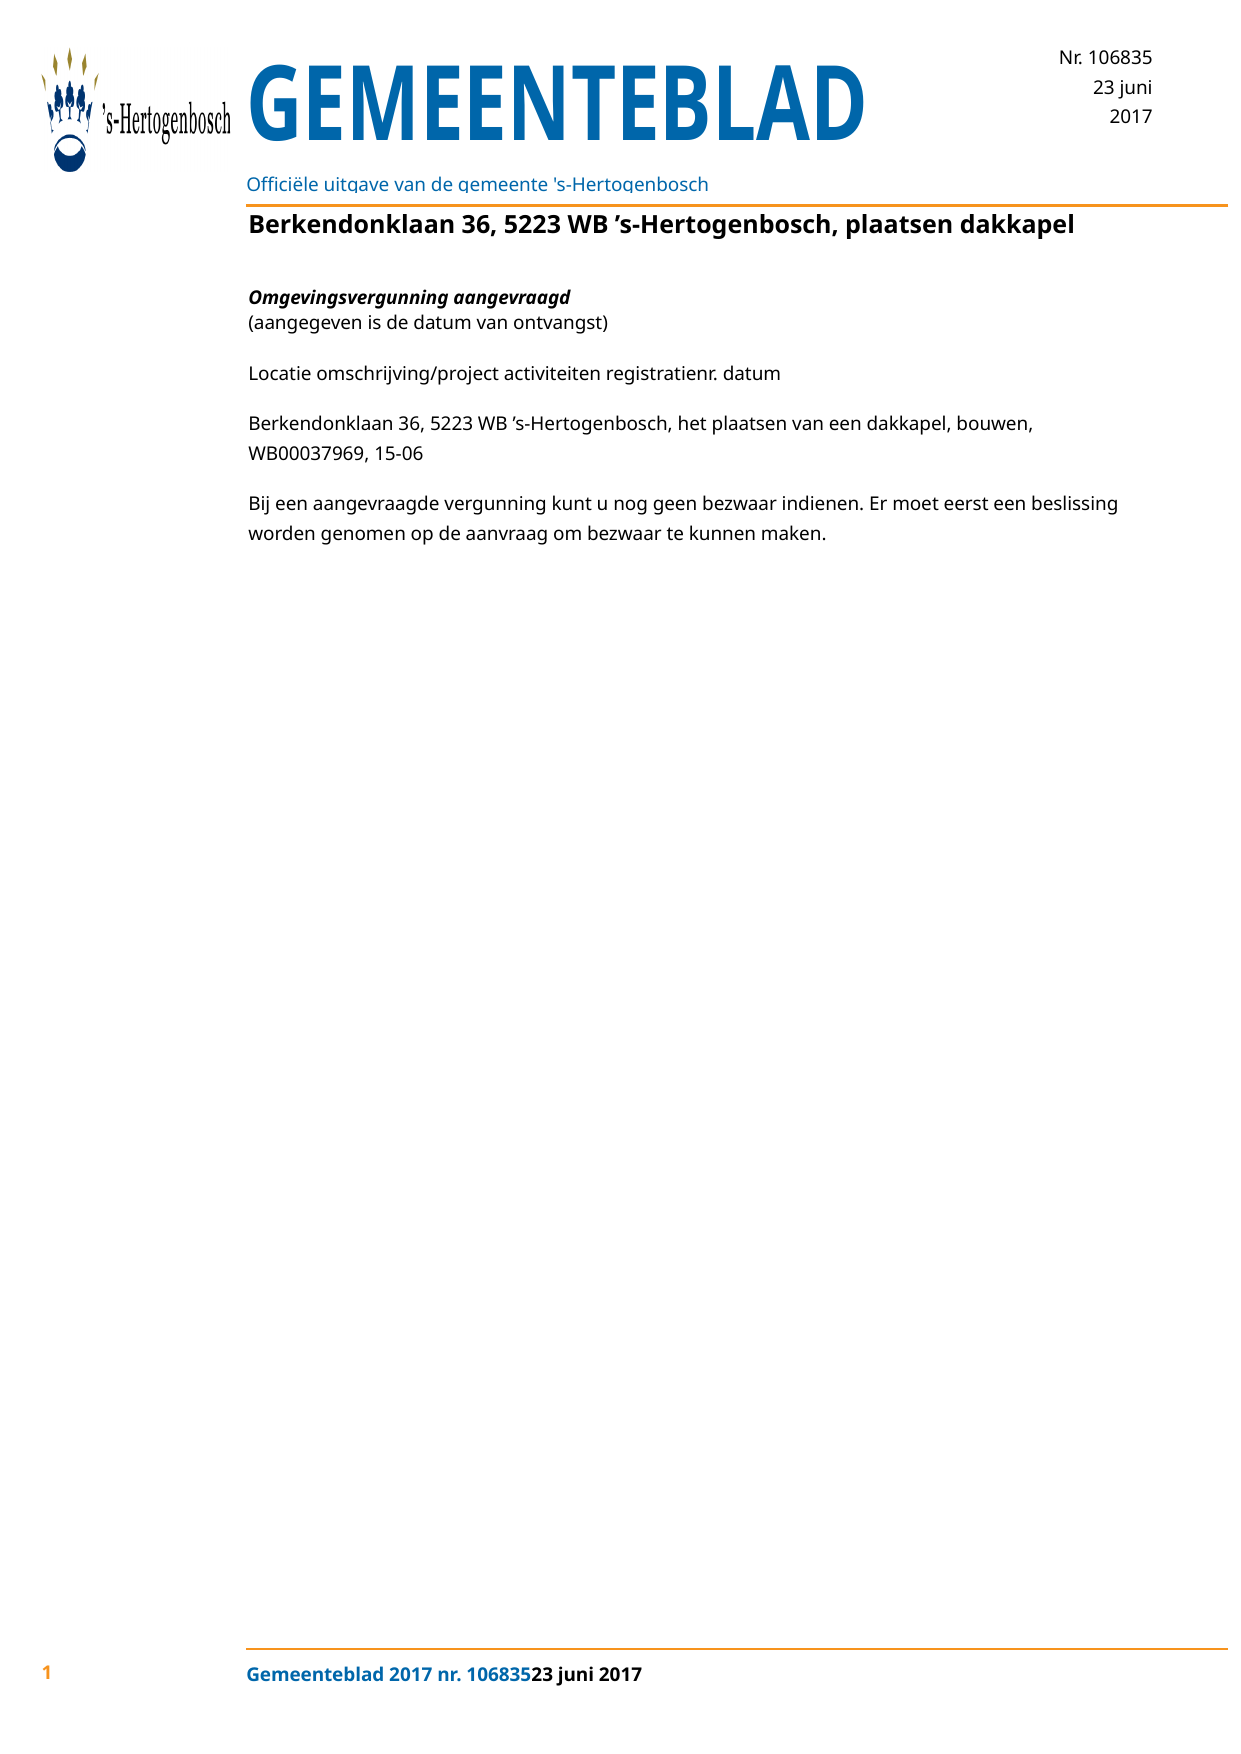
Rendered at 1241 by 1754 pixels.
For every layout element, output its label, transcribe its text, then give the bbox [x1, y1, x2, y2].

text Berkendonklaan 36, 5223 WB ’s-Hertogenbosch, het plaatsen van een dakkapel, bouwen, WB00037969, 15-06 [248, 410, 1152, 466]
text (aangegeven is de datum van ontvangst) [248, 309, 1152, 335]
text Berkendonklaan 36, 5223 WB ’s-Hertogenbosch, plaatsen dakkapel [248, 207, 1152, 241]
text Omgevingsvergunning aangevraagd [248, 284, 1152, 309]
text Locatie omschrijving/project activiteiten registratienr. datum [248, 360, 1152, 386]
picture [41, 47, 231, 172]
text Bij een aangevraagde vergunning kunt u nog geen bezwaar indienen. Er moet eerst een beslissing worden genomen op de aanvraag om bezwaar te kunnen maken. [248, 490, 1152, 546]
